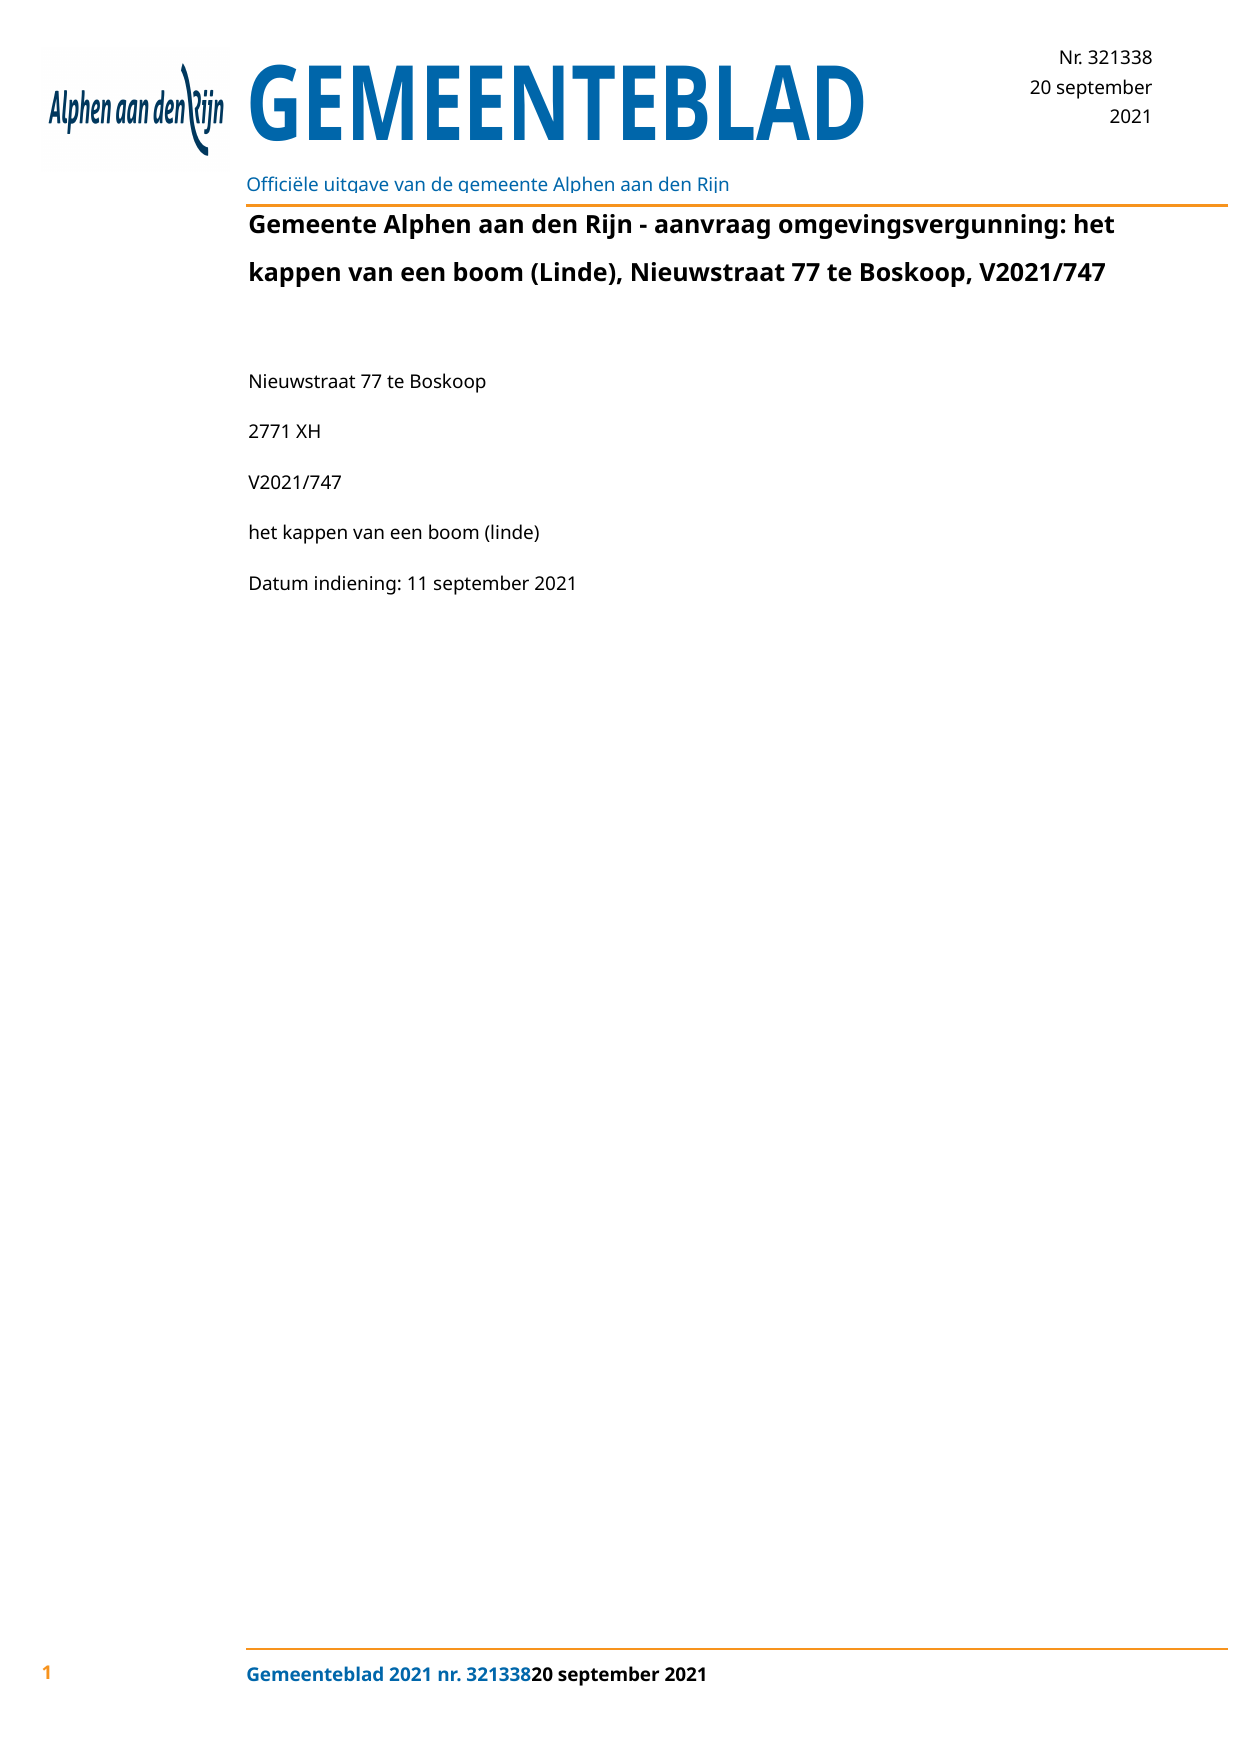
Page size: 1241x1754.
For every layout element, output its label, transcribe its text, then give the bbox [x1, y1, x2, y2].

text Gemeente Alphen aan den Rijn - aanvraag omgevingsvergunning: het kappen van een boom (Linde), Nieuwstraat 77 te Boskoop, V2021/747 [248, 207, 1152, 288]
text V2021/747 [248, 469, 1152, 495]
picture [41, 47, 231, 172]
text Datum indiening: 11 september 2021 [248, 570, 1152, 596]
text het kappen van een boom (linde) [248, 519, 1152, 545]
text Nieuwstraat 77 te Boskoop [248, 368, 1152, 394]
text 2771 XH [248, 419, 1152, 444]
